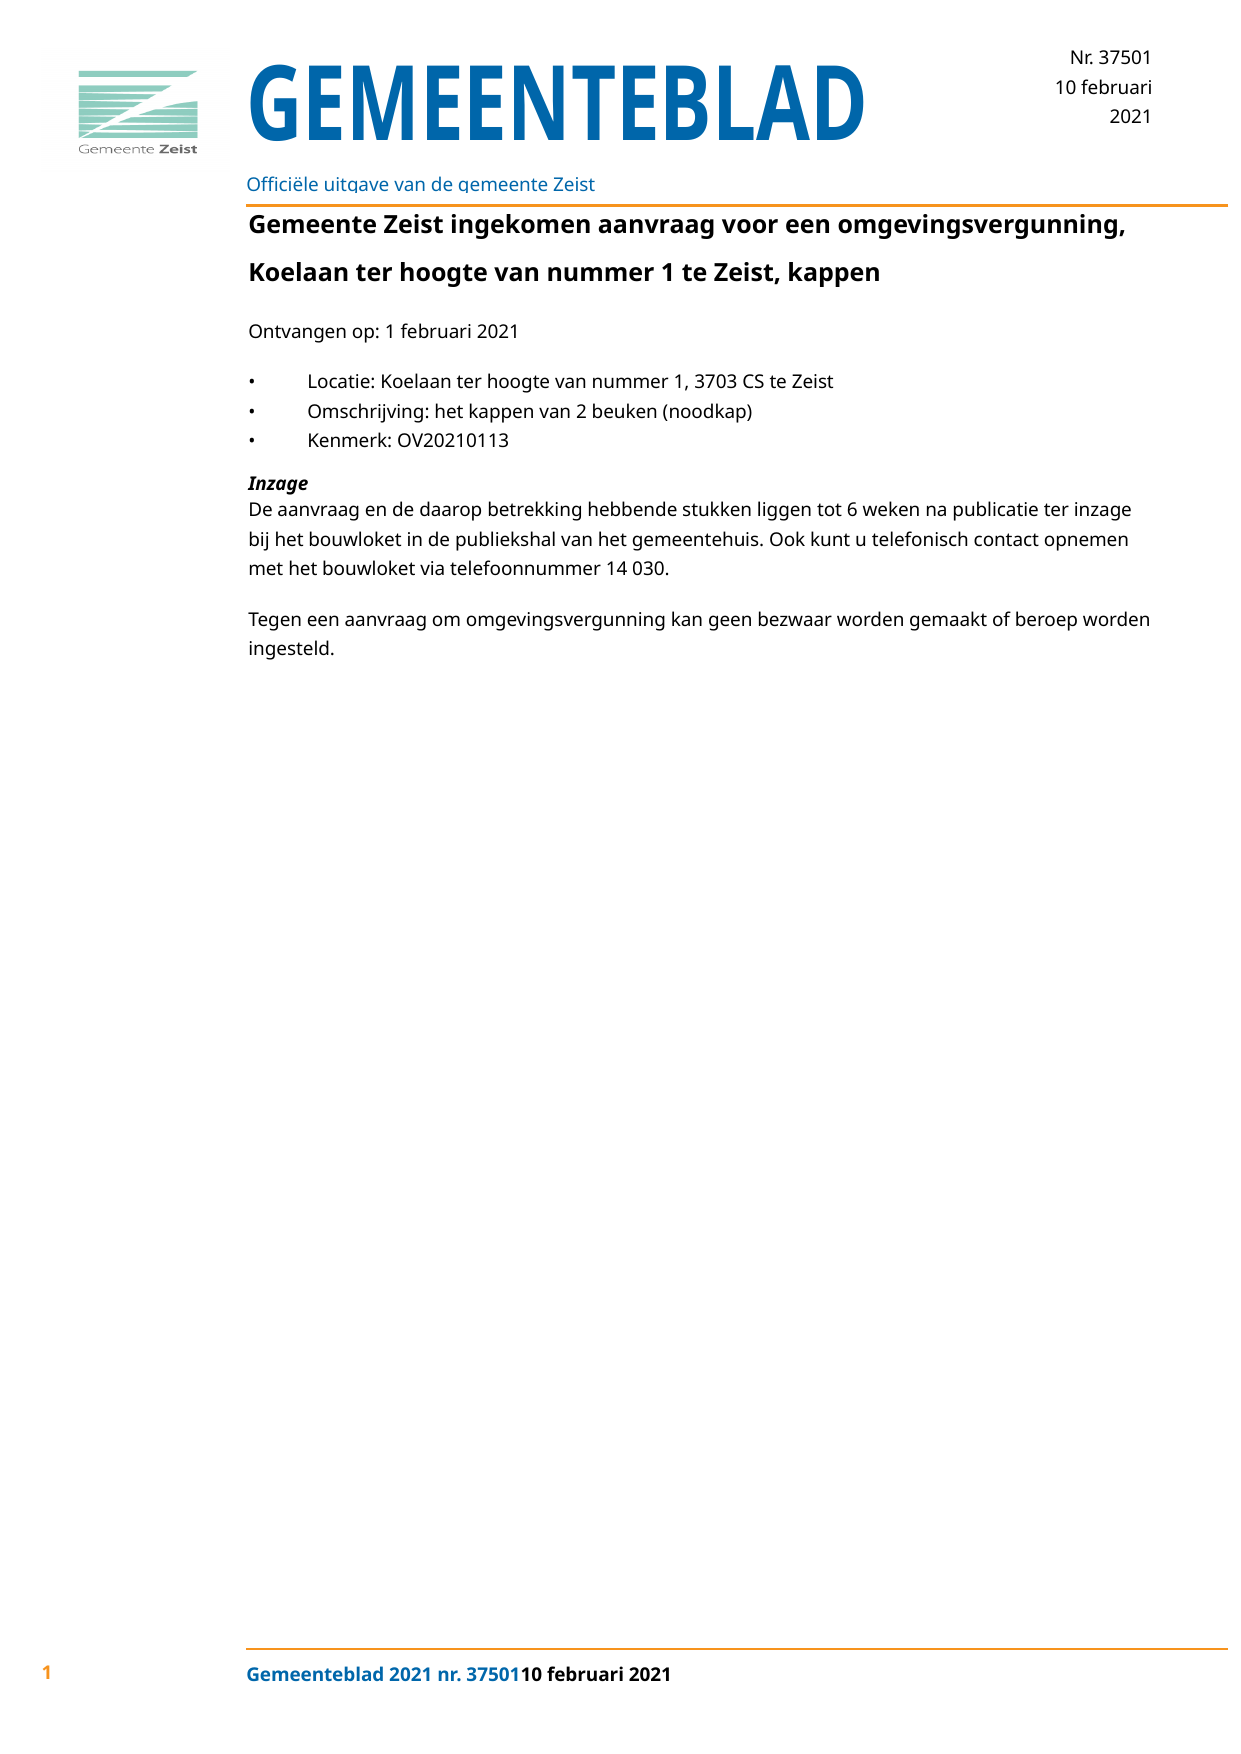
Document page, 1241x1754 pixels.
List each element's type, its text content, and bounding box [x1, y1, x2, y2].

text De aanvraag en de daarop betrekking hebbende stukken liggen tot 6 weken na publicatie ter inzage bij het bouwloket in de publiekshal van het gemeentehuis. Ook kunt u telefonisch contact opnemen met het bouwloket via telefoonnummer 14 030. [248, 496, 1152, 581]
text Tegen een aanvraag om omgevingsvergunning kan geen bezwaar worden gemaakt of beroep worden ingesteld. [248, 606, 1152, 661]
list Kenmerk: OV20210113 [248, 427, 1152, 453]
text Ontvangen op: 1 februari 2021 [248, 318, 1152, 344]
list Locatie: Koelaan ter hoogte van nummer 1, 3703 CS te Zeist [248, 368, 1152, 394]
picture [41, 47, 231, 172]
list Omschrijving: het kappen van 2 beuken (noodkap) [248, 398, 1152, 424]
text Inzage [248, 471, 1152, 496]
text Gemeente Zeist ingekomen aanvraag voor een omgevingsvergunning, Koelaan ter hoogte van nummer 1 te Zeist, kappen [248, 207, 1152, 288]
